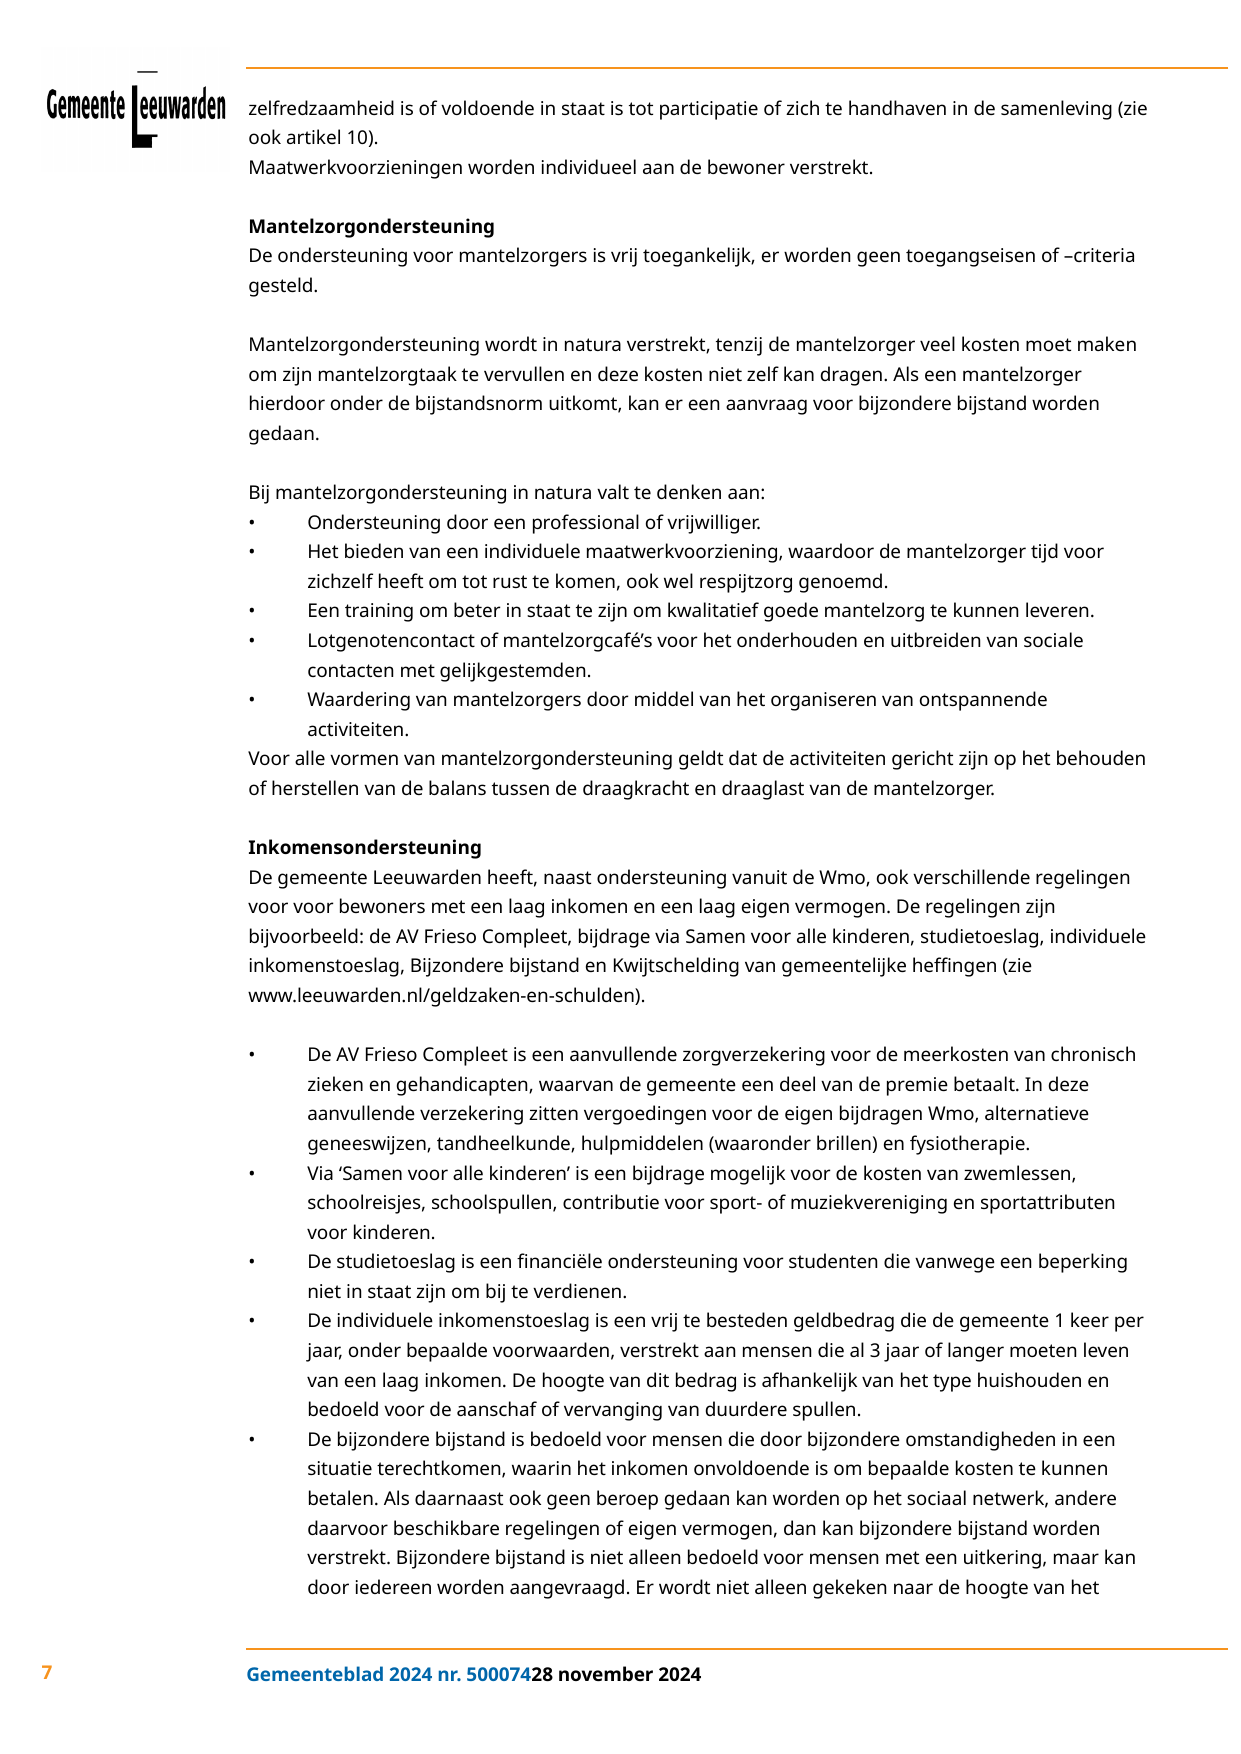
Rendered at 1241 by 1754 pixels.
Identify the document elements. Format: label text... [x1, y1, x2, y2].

list De individuele inkomenstoeslag is een vrij te besteden geldbedrag die de gemeente 1 keer per jaar, onder bepaalde voorwaarden, verstrekt aan mensen die al 3 jaar of langer moeten leven van een laag inkomen. De hoogte van dit bedrag is afhankelijk van het type huishouden en bedoeld voor de aanschaf of vervanging van duurdere spullen. [248, 1308, 1152, 1422]
list Het bieden van een individuele maatwerkvoorziening, waardoor de mantelzorger tijd voor zichzelf heeft om tot rust te komen, ook wel respijtzorg genoemd. [248, 538, 1152, 594]
list Via ‘Samen voor alle kinderen’ is een bijdrage mogelijk voor de kosten van zwemlessen, schoolreisjes, schoolspullen, contributie voor sport- of muziekvereniging en sportattributen voor kinderen. [248, 1160, 1152, 1245]
list De AV Frieso Compleet is een aanvullende zorgverzekering voor de meerkosten van chronisch zieken en gehandicapten, waarvan de gemeente een deel van de premie betaalt. In deze aanvullende verzekering zitten vergoedingen voor de eigen bijdragen Wmo, alternatieve geneeswijzen, tandheelkunde, hulpmiddelen (waaronder brillen) en fysiotherapie. [248, 1041, 1152, 1156]
text Inkomensondersteuning [248, 834, 1152, 860]
list Lotgenotencontact of mantelzorgcafé’s voor het onderhouden en uitbreiden van sociale contacten met gelijkgestemden. [248, 627, 1152, 683]
list Waardering van mantelzorgers door middel van het organiseren van ontspannende activiteiten. [248, 686, 1152, 742]
list Ondersteuning door een professional of vrijwilliger. [248, 509, 1152, 535]
list De studietoeslag is een financiële ondersteuning voor studenten die vanwege een beperking niet in staat zijn om bij te verdienen. [248, 1248, 1152, 1304]
text De gemeente Leeuwarden heeft, naast ondersteuning vanuit de Wmo, ook verschillende regelingen voor voor bewoners met een laag inkomen en een laag eigen vermogen. De regelingen zijn bijvoorbeeld: de AV Frieso Compleet, bijdrage via Samen voor alle kinderen, studietoeslag, individuele inkomenstoeslag, Bijzondere bijstand en Kwijtschelding van gemeentelijke heffingen (zie www.leeuwarden.nl/geldzaken-en-schulden). [248, 864, 1152, 1008]
list De bijzondere bijstand is bedoeld voor mensen die door bijzondere omstandigheden in een situatie terechtkomen, waarin het inkomen onvoldoende is om bepaalde kosten te kunnen betalen. Als daarnaast ook geen beroep gedaan kan worden op het sociaal netwerk, andere daarvoor beschikbare regelingen of eigen vermogen, dan kan bijzondere bijstand worden verstrekt. Bijzondere bijstand is niet alleen bedoeld voor mensen met een uitkering, maar kan door iedereen worden aangevraagd. Er wordt niet alleen gekeken naar de hoogte van het [248, 1426, 1152, 1600]
picture [41, 47, 231, 172]
text Mantelzorgondersteuning [248, 213, 1152, 239]
text Bij mantelzorgondersteuning in natura valt te denken aan: [248, 479, 1152, 505]
text Mantelzorgondersteuning wordt in natura verstrekt, tenzij de mantelzorger veel kosten moet maken om zijn mantelzorgtaak te vervullen en deze kosten niet zelf kan dragen. Als een mantelzorger hierdoor onder de bijstandsnorm uitkomt, kan er een aanvraag voor bijzondere bijstand worden gedaan. [248, 331, 1152, 446]
text Voor alle vormen van mantelzorgondersteuning geldt dat de activiteiten gericht zijn op het behouden of herstellen van de balans tussen de draagkracht en draaglast van de mantelzorger. [248, 746, 1152, 801]
text De ondersteuning voor mantelzorgers is vrij toegankelijk, er worden geen toegangseisen of –criteria gesteld. [248, 243, 1152, 298]
list Een training om beter in staat te zijn om kwalitatief goede mantelzorg te kunnen leveren. [248, 598, 1152, 623]
text zelfredzaamheid is of voldoende in staat is tot participatie of zich te handhaven in de samenleving (zie ook artikel 10). [248, 95, 1152, 150]
text Maatwerkvoorzieningen worden individueel aan de bewoner verstrekt. [248, 154, 1152, 180]
